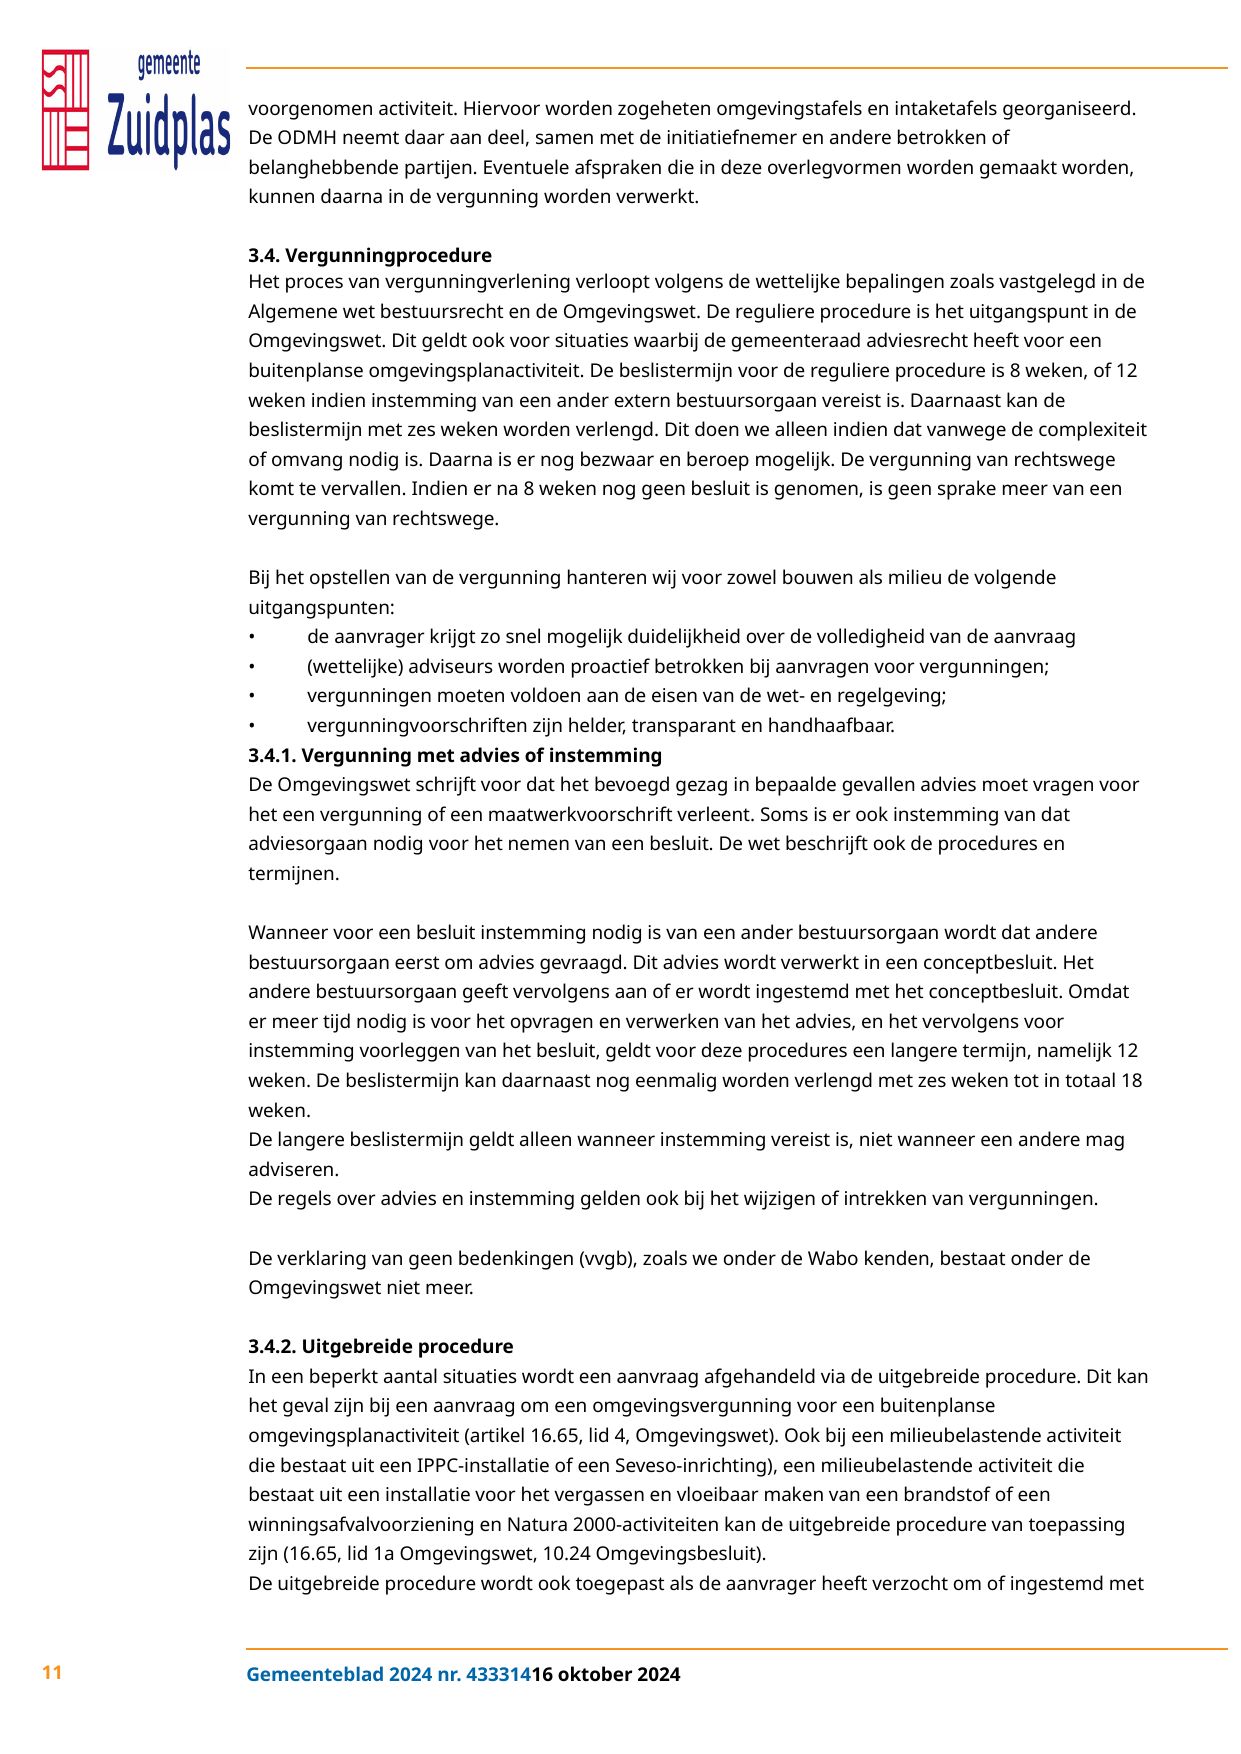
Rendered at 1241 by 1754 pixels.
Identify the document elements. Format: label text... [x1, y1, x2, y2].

list de aanvrager krijgt zo snel mogelijk duidelijkheid over de volledigheid van de aanvraag [248, 623, 1152, 649]
text In een beperkt aantal situaties wordt een aanvraag afgehandeld via de uitgebreide procedure. Dit kan het geval zijn bij een aanvraag om een omgevingsvergunning voor een buitenplanse omgevingsplanactiviteit (artikel 16.65, lid 4, Omgevingswet). Ook bij een milieubelastende activiteit die bestaat uit een IPPC-installatie of een Seveso-inrichting), een milieubelastende activiteit die bestaat uit een installatie voor het vergassen en vloeibaar maken van een brandstof of een winningsafvalvoorziening en Natura 2000-activiteiten kan de uitgebreide procedure van toepassing zijn (16.65, lid 1a Omgevingswet, 10.24 Omgevingsbesluit). [248, 1363, 1152, 1566]
picture [41, 47, 231, 172]
list (wettelijke) adviseurs worden proactief betrokken bij aanvragen voor vergunningen; [248, 653, 1152, 679]
text De verklaring van geen bedenkingen (vvgb), zoals we onder de Wabo kenden, bestaat onder de Omgevingswet niet meer. [248, 1245, 1152, 1300]
text De uitgebreide procedure wordt ook toegepast als de aanvrager heeft verzocht om of ingestemd met [248, 1570, 1152, 1596]
text Wanneer voor een besluit instemming nodig is van een ander bestuursorgaan wordt dat andere bestuursorgaan eerst om advies gevraagd. Dit advies wordt verwerkt in een conceptbesluit. Het andere bestuursorgaan geeft vervolgens aan of er wordt ingestemd met het conceptbesluit. Omdat er meer tijd nodig is voor het opvragen en verwerken van het advies, en het vervolgens voor instemming voorleggen van het besluit, geldt voor deze procedures een langere termijn, namelijk 12 weken. De beslistermijn kan daarnaast nog eenmalig worden verlengd met zes weken tot in totaal 18 weken. [248, 919, 1152, 1122]
text 3.4.1. Vergunning met advies of instemming [248, 742, 1152, 767]
text De langere beslistermijn geldt alleen wanneer instemming vereist is, niet wanneer een andere mag adviseren. [248, 1126, 1152, 1182]
text voorgenomen activiteit. Hiervoor worden zogeheten omgevingstafels en intaketafels georganiseerd. De ODMH neemt daar aan deel, samen met de initiatiefnemer en andere betrokken of belanghebbende partijen. Eventuele afspraken die in deze overlegvormen worden gemaakt worden, kunnen daarna in de vergunning worden verwerkt. [248, 95, 1152, 209]
text 3.4.2. Uitgebreide procedure [248, 1333, 1152, 1359]
list vergunningvoorschriften zijn helder, transparant en handhaafbaar. [248, 712, 1152, 738]
text 3.4. Vergunningprocedure [248, 243, 1152, 268]
list vergunningen moeten voldoen aan de eisen van de wet- en regelgeving; [248, 683, 1152, 708]
text De regels over advies en instemming gelden ook bij het wijzigen of intrekken van vergunningen. [248, 1186, 1152, 1211]
text Het proces van vergunningverlening verloopt volgens de wettelijke bepalingen zoals vastgelegd in de Algemene wet bestuursrecht en de Omgevingswet. De reguliere procedure is het uitgangspunt in de Omgevingswet. Dit geldt ook voor situaties waarbij de gemeenteraad adviesrecht heeft voor een buitenplanse omgevingsplanactiviteit. De beslistermijn voor de reguliere procedure is 8 weken, of 12 weken indien instemming van een ander extern bestuursorgaan vereist is. Daarnaast kan de beslistermijn met zes weken worden verlengd. Dit doen we alleen indien dat vanwege de complexiteit of omvang nodig is. Daarna is er nog bezwaar en beroep mogelijk. De vergunning van rechtswege komt te vervallen. Indien er na 8 weken nog geen besluit is genomen, is geen sprake meer van een vergunning van rechtswege. [248, 268, 1152, 531]
text De Omgevingswet schrijft voor dat het bevoegd gezag in bepaalde gevallen advies moet vragen voor het een vergunning of een maatwerkvoorschrift verleent. Soms is er ook instemming van dat adviesorgaan nodig voor het nemen van een besluit. De wet beschrijft ook de procedures en termijnen. [248, 771, 1152, 886]
text Bij het opstellen van de vergunning hanteren wij voor zowel bouwen als milieu de volgende uitgangspunten: [248, 564, 1152, 619]
